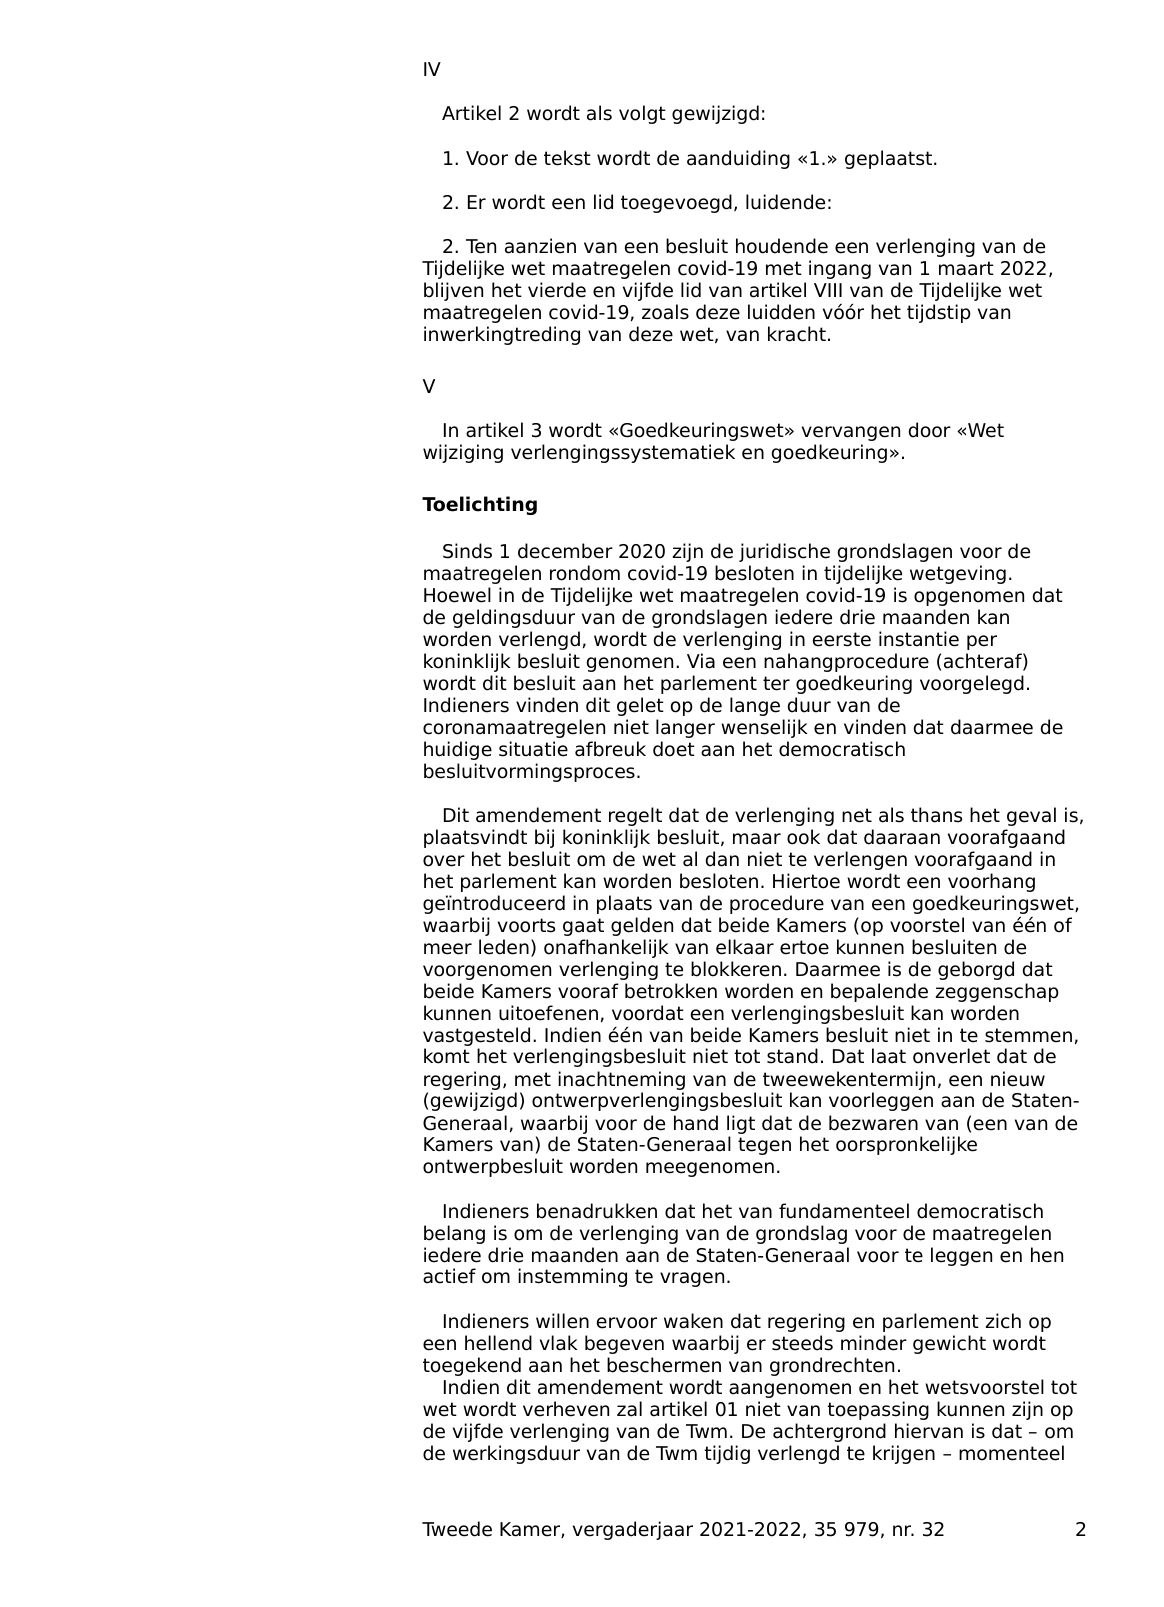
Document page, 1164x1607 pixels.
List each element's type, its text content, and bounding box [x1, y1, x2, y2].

subtitle IV [422, 59, 1087, 81]
subtitle V [422, 376, 1087, 398]
text 1. Voor de tekst wordt de aanduiding «1.» geplaatst. [422, 147, 1087, 169]
text Dit amendement regelt dat de verlenging net als thans het geval is, plaatsvindt bij koninklijk besluit, maar ook dat daaraan voorafgaand over het besluit om de wet al dan niet te verlengen voorafgaand in het parlement kan worden besloten. Hiertoe wordt een voorhang geïntroduceerd in plaats van de procedure van een goedkeuringswet, waarbij voorts gaat gelden dat beide Kamers (op voorstel van één of meer leden) onafhankelijk van elkaar ertoe kunnen besluiten de voorgenomen verlenging te blokkeren. Daarmee is de geborgd dat beide Kamers vooraf betrokken worden en bepalende zeggenschap kunnen uitoefenen, voordat een verlengingsbesluit kan worden vastgesteld. Indien één van beide Kamers besluit niet in te stemmen, komt het verlengingsbesluit niet tot stand. Dat laat onverlet dat de regering, met inachtneming van de tweewekentermijn, een nieuw (gewijzigd) ontwerpverlengingsbesluit kan voorleggen aan de Staten-Generaal, waarbij voor de hand ligt dat de bezwaren van (een van de Kamers van) de Staten-Generaal tegen het oorspronkelijke ontwerpbesluit worden meegenomen. [422, 805, 1087, 1178]
text In artikel 3 wordt «Goedkeuringswet» vervangen door «Wet wijziging verlengingssystematiek en goedkeuring». [422, 420, 1087, 464]
text Indieners willen ervoor waken dat regering en parlement zich op een hellend vlak begeven waarbij er steeds minder gewicht wordt toegekend aan het beschermen van grondrechten. [422, 1311, 1087, 1377]
text Indien dit amendement wordt aangenomen en het wetsvoorstel tot wet wordt verheven zal artikel 01 niet van toepassing kunnen zijn op de vijfde verlenging van de Twm. De achtergrond hiervan is dat – om de werkingsduur van de Twm tijdig verlengd te krijgen – momenteel [422, 1377, 1087, 1464]
text Artikel 2 wordt als volgt gewijzigd: [422, 103, 1087, 125]
subtitle Toelichting [422, 494, 1087, 516]
text Indieners benadrukken dat het van fundamenteel democratisch belang is om de verlenging van de grondslag voor de maatregelen iedere drie maanden aan de Staten-Generaal voor te leggen en hen actief om instemming te vragen. [422, 1201, 1087, 1288]
text 2. Ten aanzien van een besluit houdende een verlenging van de Tijdelijke wet maatregelen covid-19 met ingang van 1 maart 2022, blijven het vierde en vijfde lid van artikel VIII van de Tijdelijke wet maatregelen covid-19, zoals deze luidden vóór het tijdstip van inwerkingtreding van deze wet, van kracht. [422, 236, 1087, 346]
text 2. Er wordt een lid toegevoegd, luidende: [422, 192, 1087, 213]
text Sinds 1 december 2020 zijn de juridische grondslagen voor de maatregelen rondom covid-19 besloten in tijdelijke wetgeving. Hoewel in de Tijdelijke wet maatregelen covid-19 is opgenomen dat de geldingsduur van de grondslagen iedere drie maanden kan worden verlengd, wordt de verlenging in eerste instantie per koninklijk besluit genomen. Via een nahangprocedure (achteraf) wordt dit besluit aan het parlement ter goedkeuring voorgelegd. Indieners vinden dit gelet op de lange duur van de coronamaatregelen niet langer wenselijk en vinden dat daarmee de huidige situatie afbreuk doet aan het democratisch besluitvormingsproces. [422, 541, 1087, 782]
